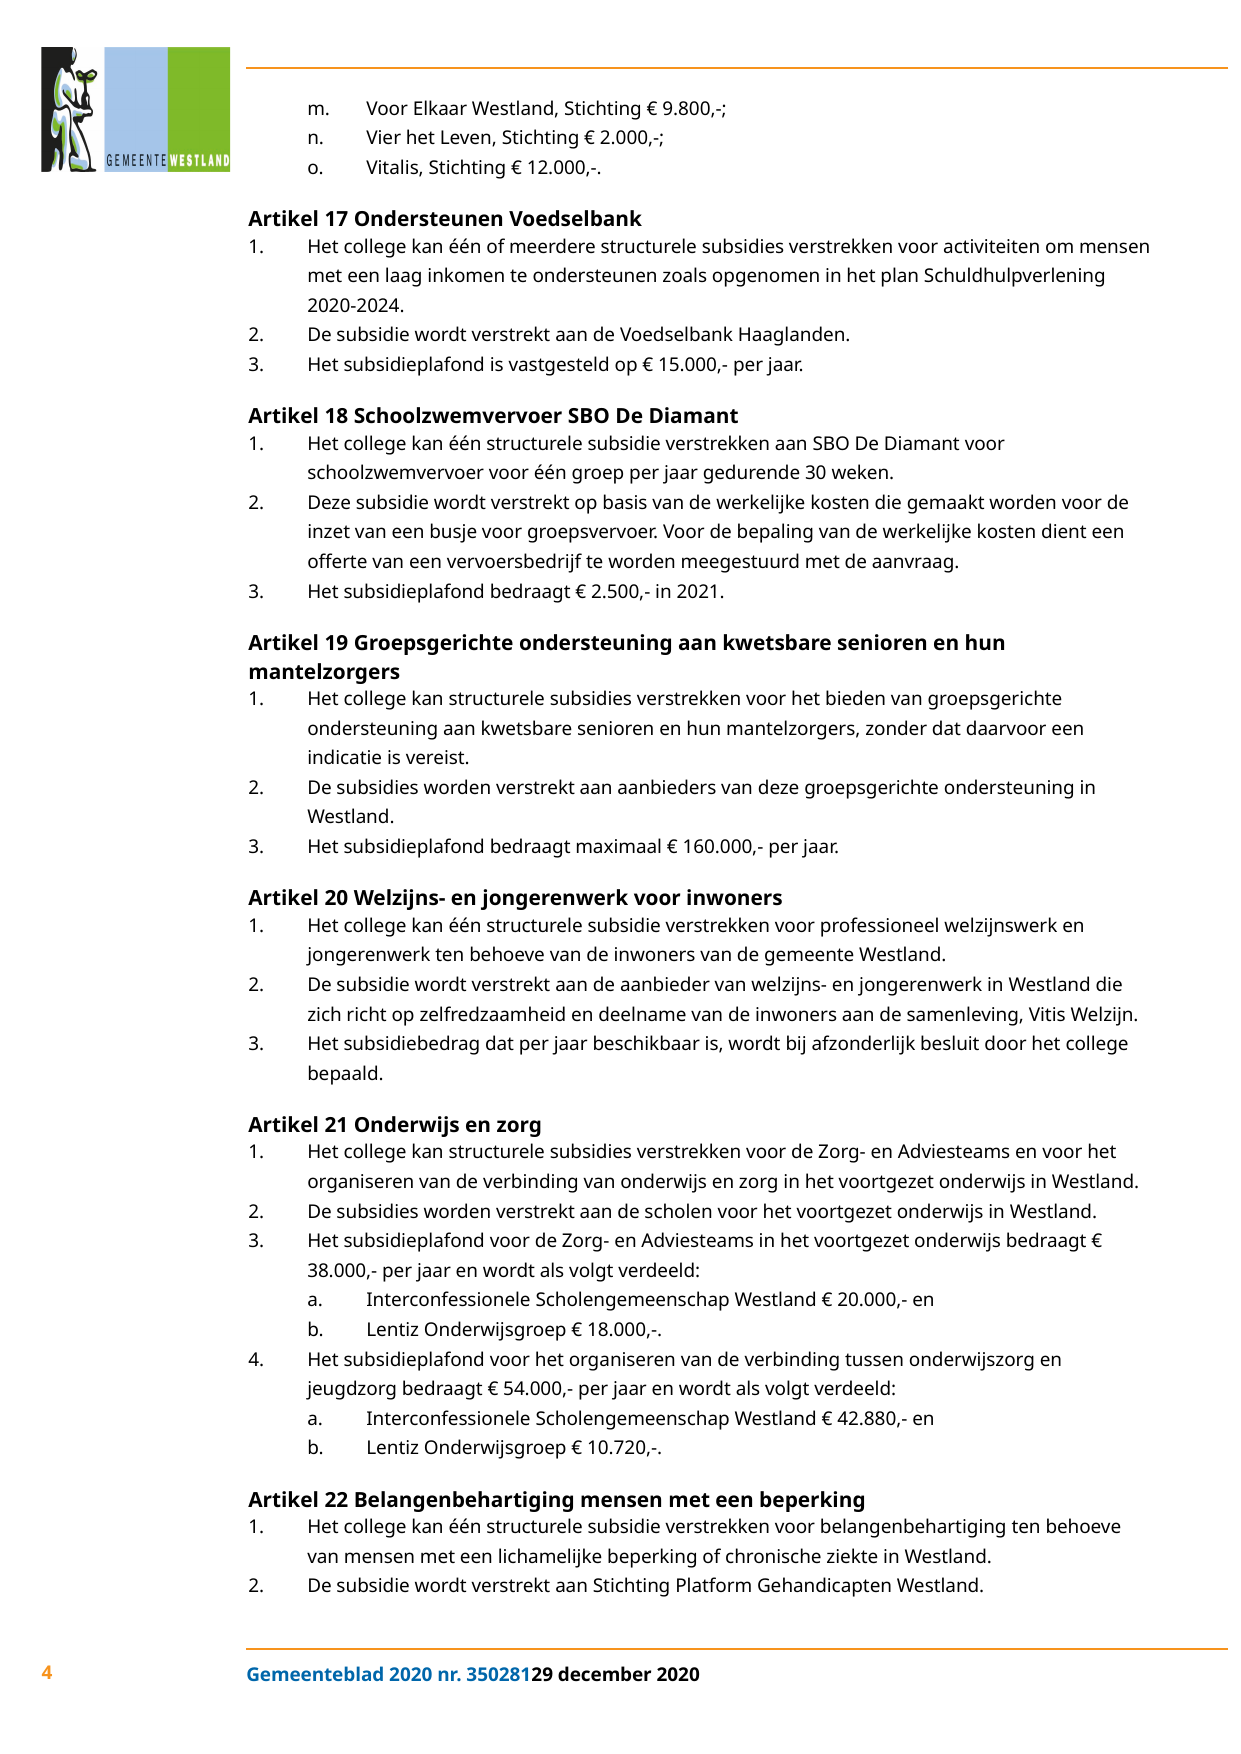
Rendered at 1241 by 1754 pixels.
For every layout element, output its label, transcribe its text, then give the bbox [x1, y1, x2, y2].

list Het college kan structurele subsidies verstrekken voor de Zorg- en Adviesteams en voor het organiseren van de verbinding van onderwijs en zorg in het voortgezet onderwijs in Westland. [248, 1139, 1152, 1194]
list Deze subsidie wordt verstrekt op basis van de werkelijke kosten die gemaakt worden voor de inzet van een busje voor groepsvervoer. Voor de bepaling van de werkelijke kosten dient een offerte van een vervoersbedrijf te worden meegestuurd met de aanvraag. [248, 489, 1152, 574]
list Lentiz Onderwijsgroep € 18.000,-. [307, 1316, 1152, 1342]
text Artikel 22 Belangenbehartiging mensen met een beperking [248, 1485, 1152, 1513]
list Lentiz Onderwijsgroep € 10.720,-. [307, 1434, 1152, 1460]
list Het college kan één of meerdere structurele subsidies verstrekken voor activiteiten om mensen met een laag inkomen te ondersteunen zoals opgenomen in het plan Schuldhulpverlening 2020-2024. [248, 233, 1152, 318]
list Vier het Leven, Stichting € 2.000,-; [307, 124, 1152, 150]
list Het college kan één structurele subsidie verstrekken voor belangenbehartiging ten behoeve van mensen met een lichamelijke beperking of chronische ziekte in Westland. [248, 1513, 1152, 1569]
text Artikel 17 Ondersteunen Voedselbank [248, 204, 1152, 233]
list De subsidie wordt verstrekt aan de Voedselbank Haaglanden. [248, 322, 1152, 347]
list Het subsidieplafond voor de Zorg- en Adviesteams in het voortgezet onderwijs bedraagt € 38.000,- per jaar en wordt als volgt verdeeld: [248, 1227, 1152, 1283]
list Voor Elkaar Westland, Stichting € 9.800,-; [307, 95, 1152, 121]
list Vitalis, Stichting € 12.000,-. [307, 154, 1152, 180]
list De subsidie wordt verstrekt aan Stichting Platform Gehandicapten Westland. [248, 1573, 1152, 1598]
text Artikel 21 Onderwijs en zorg [248, 1110, 1152, 1139]
list Het subsidieplafond bedraagt maximaal € 160.000,- per jaar. [248, 833, 1152, 859]
text Artikel 19 Groepsgerichte ondersteuning aan kwetsbare senioren en hun mantelzorgers [248, 628, 1152, 685]
picture [41, 47, 231, 172]
list Interconfessionele Scholengemeenschap Westland € 42.880,- en [307, 1405, 1152, 1431]
list De subsidie wordt verstrekt aan de aanbieder van welzijns- en jongerenwerk in Westland die zich richt op zelfredzaamheid en deelname van de inwoners aan de samenleving, Vitis Welzijn. [248, 971, 1152, 1026]
list Het subsidieplafond voor het organiseren van de verbinding tussen onderwijszorg en jeugdzorg bedraagt € 54.000,- per jaar en wordt als volgt verdeeld: [248, 1346, 1152, 1401]
text Artikel 18 Schoolzwemvervoer SBO De Diamant [248, 402, 1152, 430]
list Het subsidieplafond bedraagt € 2.500,- in 2021. [248, 578, 1152, 604]
text Artikel 20 Welzijns- en jongerenwerk voor inwoners [248, 883, 1152, 912]
list Het college kan één structurele subsidie verstrekken aan SBO De Diamant voor schoolzwemvervoer voor één groep per jaar gedurende 30 weken. [248, 430, 1152, 485]
list Het college kan structurele subsidies verstrekken voor het bieden van groepsgerichte ondersteuning aan kwetsbare senioren en hun mantelzorgers, zonder dat daarvoor een indicatie is vereist. [248, 685, 1152, 770]
list Het subsidiebedrag dat per jaar beschikbaar is, wordt bij afzonderlijk besluit door het college bepaald. [248, 1030, 1152, 1086]
list Het subsidieplafond is vastgesteld op € 15.000,- per jaar. [248, 351, 1152, 377]
list Interconfessionele Scholengemeenschap Westland € 20.000,- en [307, 1287, 1152, 1312]
list Het college kan één structurele subsidie verstrekken voor professioneel welzijnswerk en jongerenwerk ten behoeve van de inwoners van de gemeente Westland. [248, 912, 1152, 967]
list De subsidies worden verstrekt aan de scholen voor het voortgezet onderwijs in Westland. [248, 1198, 1152, 1224]
list De subsidies worden verstrekt aan aanbieders van deze groepsgerichte ondersteuning in Westland. [248, 774, 1152, 829]
